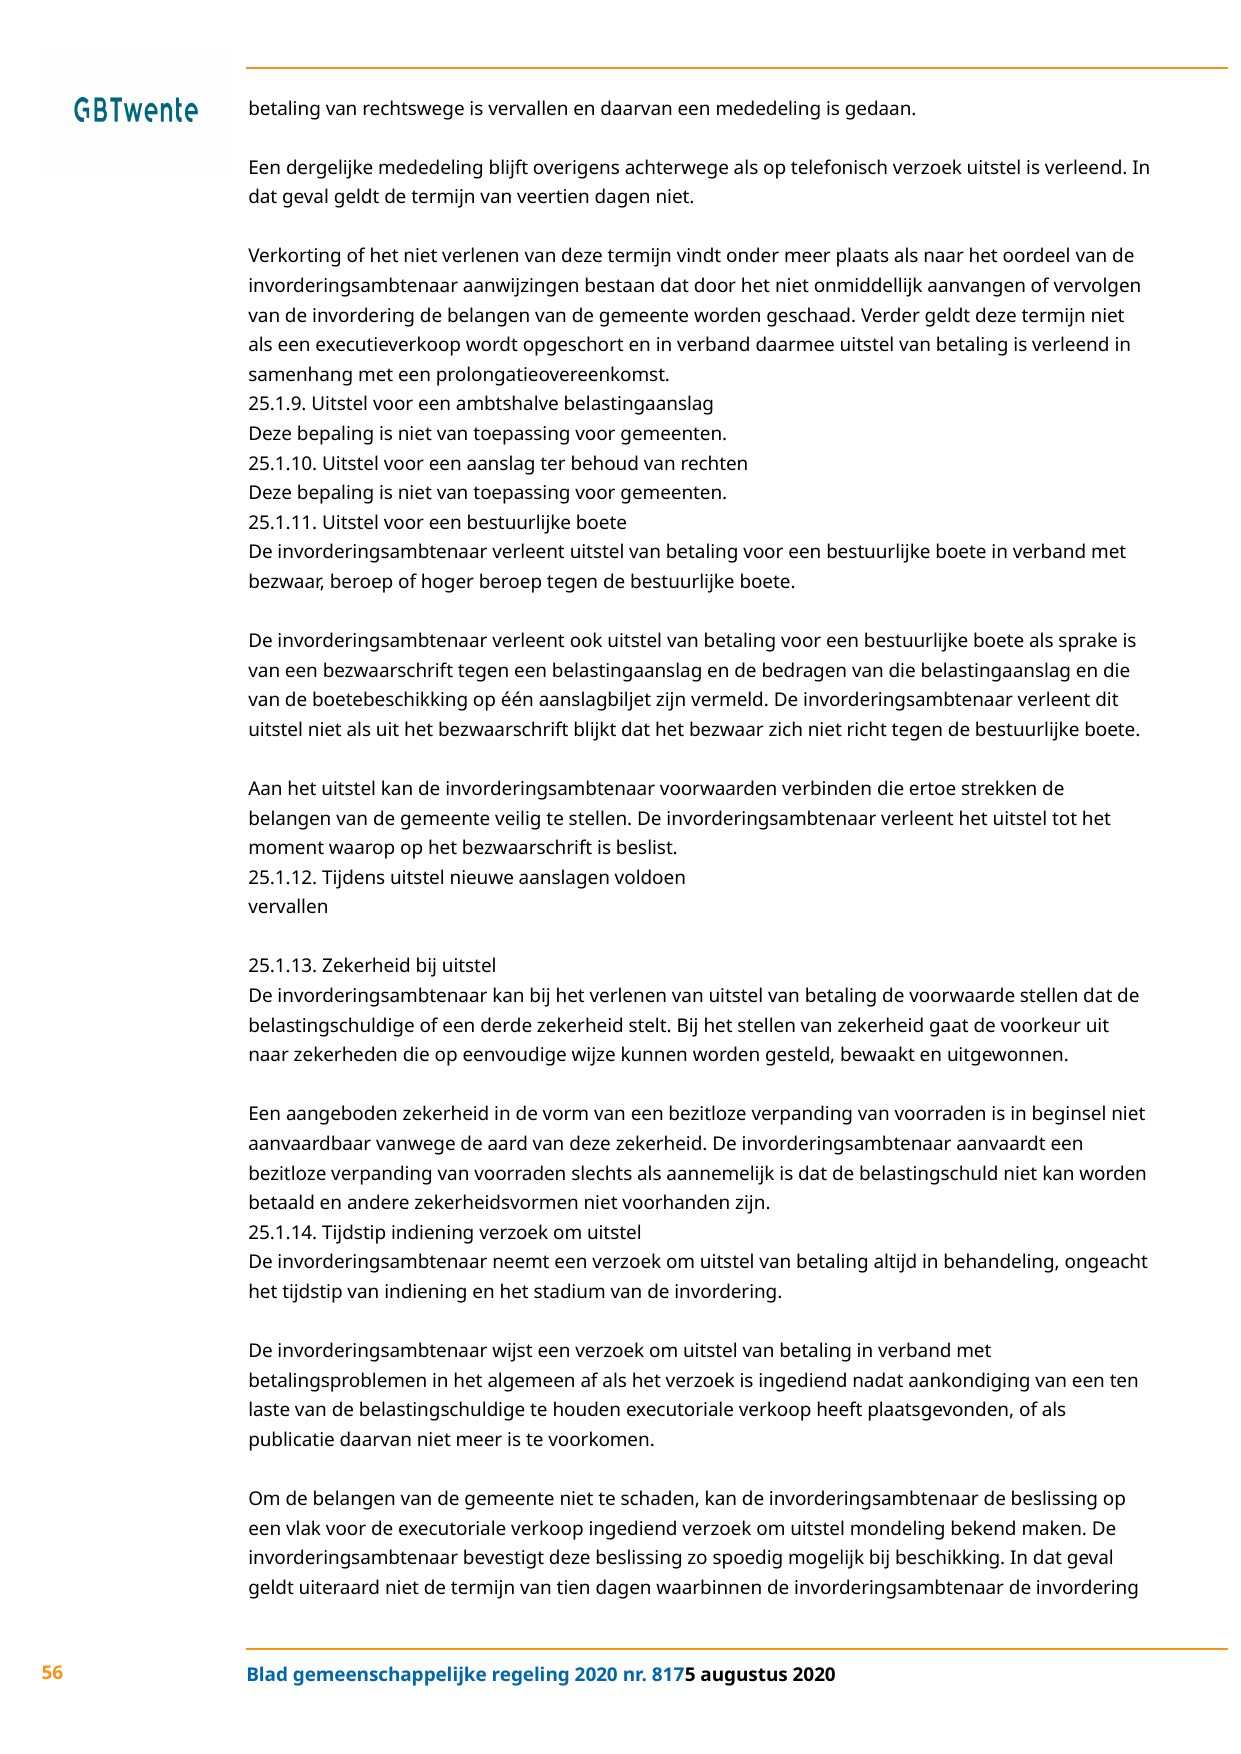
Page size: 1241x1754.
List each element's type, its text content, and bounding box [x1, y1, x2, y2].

text Een dergelijke mededeling blijft overigens achterwege als op telefonisch verzoek uitstel is verleend. In dat geval geldt de termijn van veertien dagen niet. [248, 154, 1152, 209]
text 25.1.9. Uitstel voor een ambtshalve belastingaanslag [248, 391, 1152, 416]
text De invorderingsambtenaar wijst een verzoek om uitstel van betaling in verband met betalingsproblemen in het algemeen af als het verzoek is ingediend nadat aankondiging van een ten laste van de belastingschuldige te houden executoriale verkoop heeft plaatsgevonden, of als publicatie daarvan niet meer is te voorkomen. [248, 1337, 1152, 1452]
text Aan het uitstel kan de invorderingsambtenaar voorwaarden verbinden die ertoe strekken de belangen van de gemeente veilig te stellen. De invorderingsambtenaar verleent het uitstel tot het moment waarop op het bezwaarschrift is beslist. [248, 775, 1152, 860]
text vervallen [248, 893, 1152, 919]
text 25.1.14. Tijdstip indiening verzoek om uitstel [248, 1219, 1152, 1245]
text De invorderingsambtenaar neemt een verzoek om uitstel van betaling altijd in behandeling, ongeacht het tijdstip van indiening en het stadium van de invordering. [248, 1248, 1152, 1304]
text Verkorting of het niet verlenen van deze termijn vindt onder meer plaats als naar het oordeel van de invorderingsambtenaar aanwijzingen bestaan dat door het niet onmiddellijk aanvangen of vervolgen van de invordering de belangen van de gemeente worden geschaad. Verder geldt deze termijn niet als een executieverkoop wordt opgeschort en in verband daarmee uitstel van betaling is verleend in samenhang met een prolongatieovereenkomst. [248, 243, 1152, 387]
text betaling van rechtswege is vervallen en daarvan een mededeling is gedaan. [248, 95, 1152, 121]
text Om de belangen van de gemeente niet te schaden, kan de invorderingsambtenaar de beslissing op een vlak voor de executoriale verkoop ingediend verzoek om uitstel mondeling bekend maken. De invorderingsambtenaar bevestigt deze beslissing zo spoedig mogelijk bij beschikking. In dat geval geldt uiteraard niet de termijn van tien dagen waarbinnen de invorderingsambtenaar de invordering [248, 1485, 1152, 1600]
text Een aangeboden zekerheid in de vorm van een bezitloze verpanding van voorraden is in beginsel niet aanvaardbaar vanwege de aard van deze zekerheid. De invorderingsambtenaar aanvaardt een bezitloze verpanding van voorraden slechts als aannemelijk is dat de belastingschuld niet kan worden betaald en andere zekerheidsvormen niet voorhanden zijn. [248, 1101, 1152, 1215]
text 25.1.10. Uitstel voor een aanslag ter behoud van rechten [248, 450, 1152, 476]
text De invorderingsambtenaar verleent ook uitstel van betaling voor een bestuurlijke boete als sprake is van een bezwaarschrift tegen een belastingaanslag en de bedragen van die belastingaanslag en die van de boetebeschikking op één aanslagbiljet zijn vermeld. De invorderingsambtenaar verleent dit uitstel niet als uit het bezwaarschrift blijkt dat het bezwaar zich niet richt tegen de bestuurlijke boete. [248, 627, 1152, 742]
text Deze bepaling is niet van toepassing voor gemeenten. [248, 420, 1152, 446]
text 25.1.11. Uitstel voor een bestuurlijke boete [248, 509, 1152, 535]
text 25.1.13. Zekerheid bij uitstel [248, 953, 1152, 978]
text 25.1.12. Tijdens uitstel nieuwe aanslagen voldoen [248, 864, 1152, 890]
picture [41, 47, 231, 172]
text Deze bepaling is niet van toepassing voor gemeenten. [248, 479, 1152, 505]
text De invorderingsambtenaar kan bij het verlenen van uitstel van betaling de voorwaarde stellen dat de belastingschuldige of een derde zekerheid stelt. Bij het stellen van zekerheid gaat de voorkeur uit naar zekerheden die op eenvoudige wijze kunnen worden gesteld, bewaakt en uitgewonnen. [248, 982, 1152, 1067]
text De invorderingsambtenaar verleent uitstel van betaling voor een bestuurlijke boete in verband met bezwaar, beroep of hoger beroep tegen de bestuurlijke boete. [248, 538, 1152, 594]
